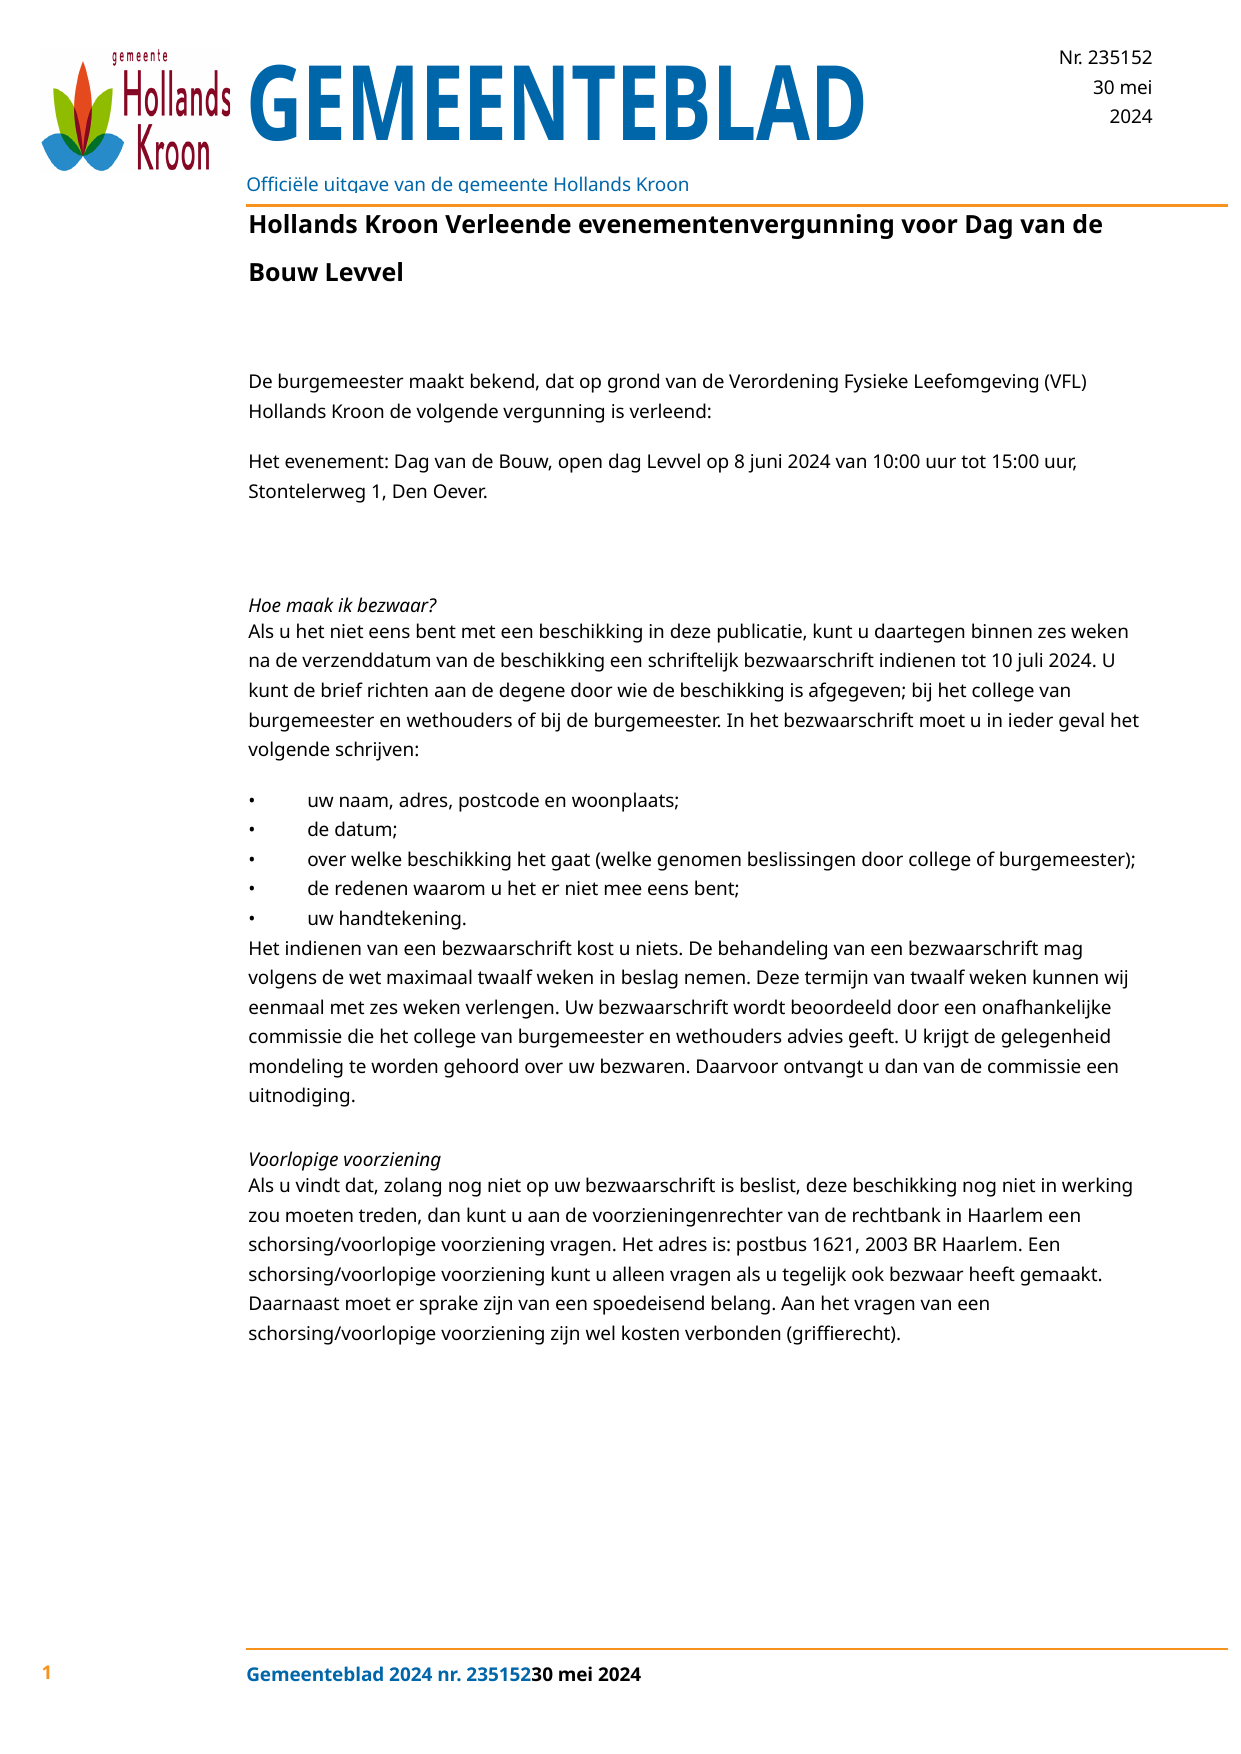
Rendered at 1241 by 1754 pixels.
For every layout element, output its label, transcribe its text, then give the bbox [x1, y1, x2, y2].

list uw naam, adres, postcode en woonplaats; [248, 787, 1152, 812]
picture [41, 47, 231, 172]
text Hoe maak ik bezwaar? [248, 592, 1152, 618]
text De burgemeester maakt bekend, dat op grond van de Verordening Fysieke Leefomgeving (VFL) Hollands Kroon de volgende vergunning is verleend: [248, 368, 1152, 424]
list de datum; [248, 816, 1152, 842]
text Hollands Kroon Verleende evenementenvergunning voor Dag van de Bouw Levvel [248, 207, 1152, 288]
text Voorlopige voorziening [248, 1147, 1152, 1172]
list over welke beschikking het gaat (welke genomen beslissingen door college of burgemeester); [248, 846, 1152, 872]
text Het evenement: Dag van de Bouw, open dag Levvel op 8 juni 2024 van 10:00 uur tot 15:00 uur, Stontelerweg 1, Den Oever. [248, 448, 1152, 504]
list de redenen waarom u het er niet mee eens bent; [248, 876, 1152, 901]
text Als u vindt dat, zolang nog niet op uw bezwaarschrift is beslist, deze beschikking nog niet in werking zou moeten treden, dan kunt u aan de voorzieningenrechter van de rechtbank in Haarlem een schorsing/voorlopige voorziening vragen. Het adres is: postbus 1621, 2003 BR Haarlem. Een schorsing/voorlopige voorziening kunt u alleen vragen als u tegelijk ook bezwaar heeft gemaakt. Daarnaast moet er sprake zijn van een spoedeisend belang. Aan het vragen van een schorsing/voorlopige voorziening zijn wel kosten verbonden (griffierecht). [248, 1172, 1152, 1346]
text Het indienen van een bezwaarschrift kost u niets. De behandeling van een bezwaarschrift mag volgens de wet maximaal twaalf weken in beslag nemen. Deze termijn van twaalf weken kunnen wij eenmaal met zes weken verlengen. Uw bezwaarschrift wordt beoordeeld door een onafhankelijke commissie die het college van burgemeester en wethouders advies geeft. U krijgt de gelegenheid mondeling te worden gehoord over uw bezwaren. Daarvoor ontvangt u dan van de commissie een uitnodiging. [248, 935, 1152, 1108]
list uw handtekening. [248, 905, 1152, 931]
text Als u het niet eens bent met een beschikking in deze publicatie, kunt u daartegen binnen zes weken na de verzenddatum van de beschikking een schriftelijk bezwaarschrift indienen tot 10 juli 2024. U kunt de brief richten aan de degene door wie de beschikking is afgegeven; bij het college van burgemeester en wethouders of bij de burgemeester. In het bezwaarschrift moet u in ieder geval het volgende schrijven: [248, 618, 1152, 762]
